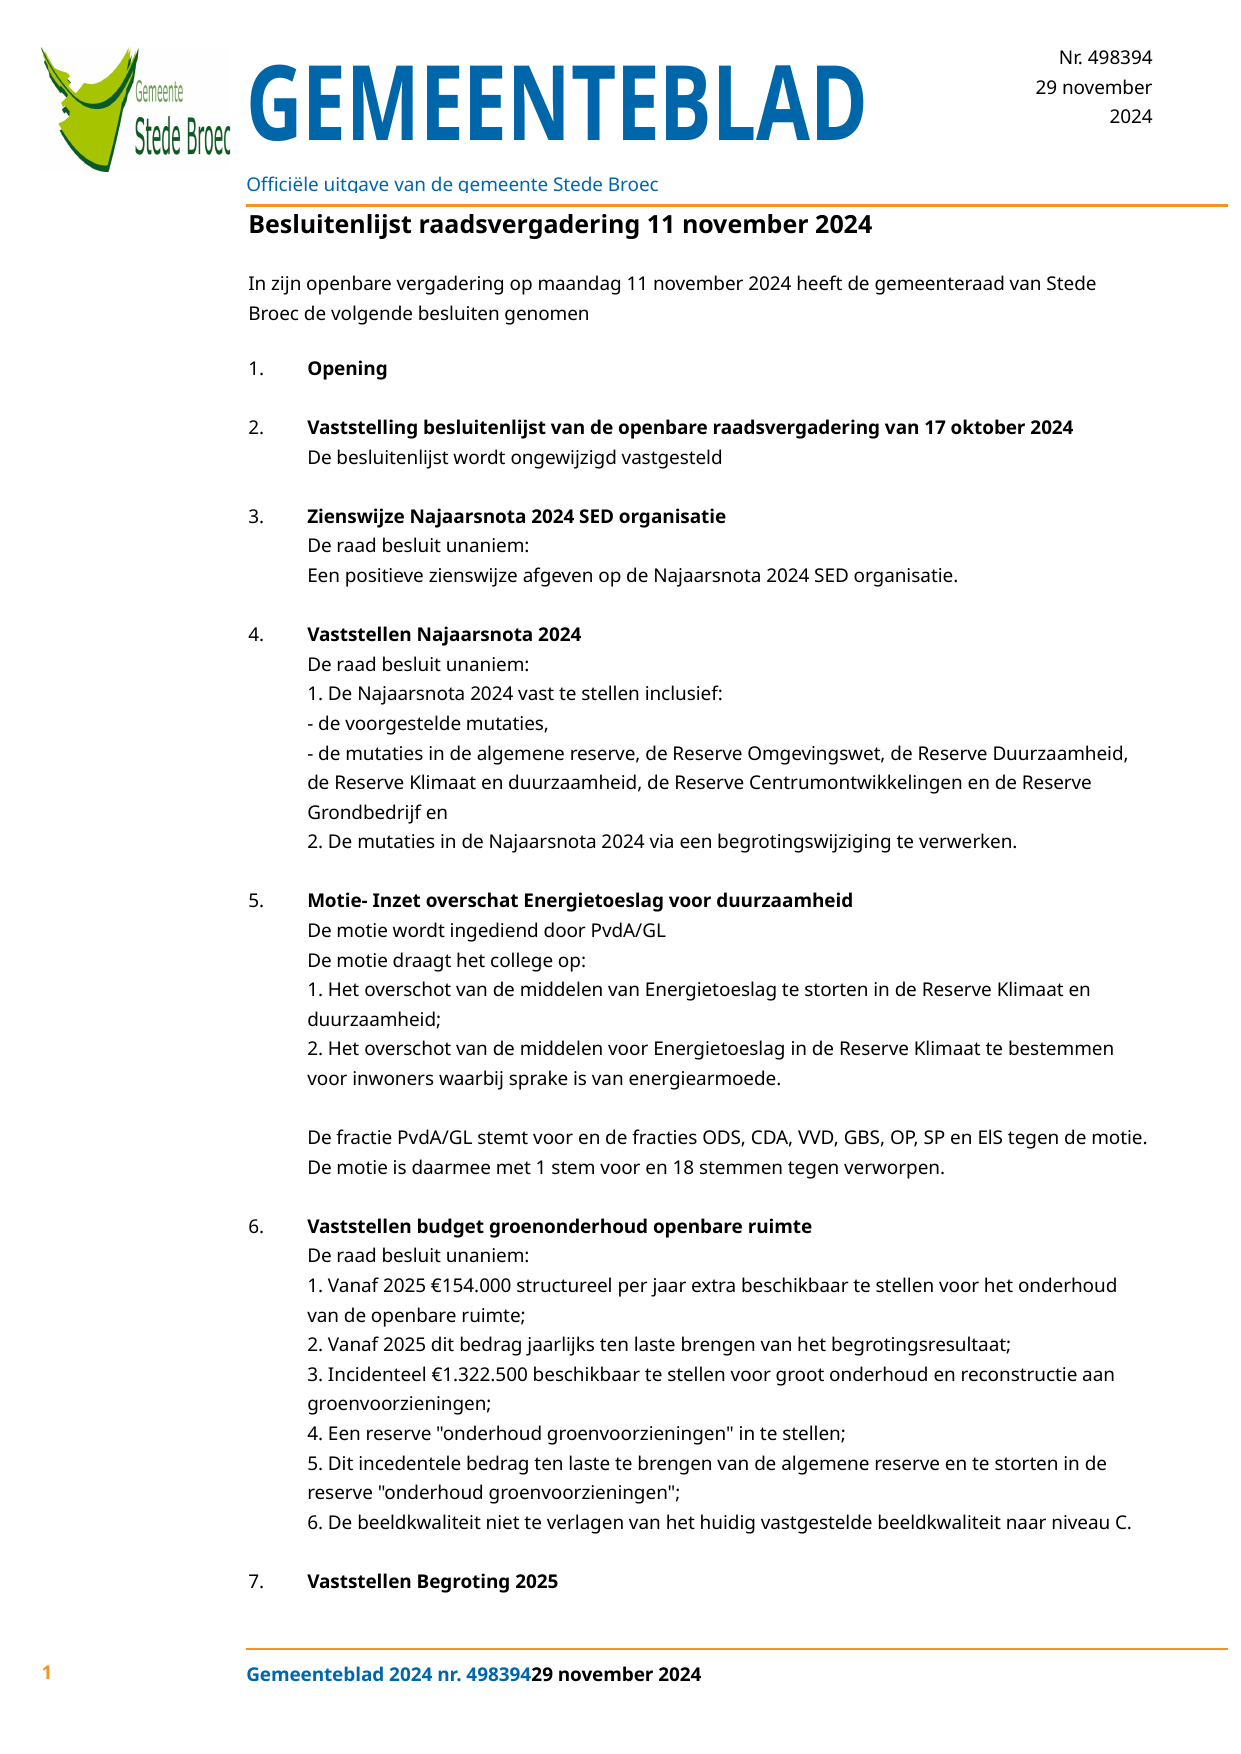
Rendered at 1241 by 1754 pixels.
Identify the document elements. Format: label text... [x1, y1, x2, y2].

list 1. De Najaarsnota 2024 vast te stellen inclusief: [248, 681, 1152, 706]
picture [41, 47, 231, 172]
list Vaststelling besluitenlijst van de openbare raadsvergadering van 17 oktober 2024 [248, 414, 1152, 440]
list 5. Dit incedentele bedrag ten laste te brengen van de algemene reserve en te storten in de reserve "onderhoud groenvoorzieningen"; [248, 1450, 1152, 1505]
list De motie wordt ingediend door PvdA/GL [248, 917, 1152, 943]
list De motie draagt het college op: [248, 947, 1152, 973]
text In zijn openbare vergadering op maandag 11 november 2024 heeft de gemeenteraad van Stede Broec de volgende besluiten genomen [248, 270, 1152, 326]
list - de voorgestelde mutaties, [248, 710, 1152, 736]
list 3. Incidenteel €1.322.500 beschikbaar te stellen voor groot onderhoud en reconstructie aan groenvoorzieningen; [248, 1361, 1152, 1416]
list - de mutaties in de algemene reserve, de Reserve Omgevingswet, de Reserve Duurzaamheid, de Reserve Klimaat en duurzaamheid, de Reserve Centrumontwikkelingen en de Reserve Grondbedrijf en [248, 740, 1152, 825]
list 6. De beeldkwaliteit niet te verlagen van het huidig vastgestelde beeldkwaliteit naar niveau C. [248, 1509, 1152, 1535]
list De raad besluit unaniem: [248, 1243, 1152, 1268]
list 4. Een reserve "onderhoud groenvoorzieningen" in te stellen; [248, 1420, 1152, 1446]
list 1. Vanaf 2025 €154.000 structureel per jaar extra beschikbaar te stellen voor het onderhoud van de openbare ruimte; [248, 1272, 1152, 1328]
list Een positieve zienswijze afgeven op de Najaarsnota 2024 SED organisatie. [248, 562, 1152, 588]
list 1. Het overschot van de middelen van Energietoeslag te storten in de Reserve Klimaat en duurzaamheid; [248, 976, 1152, 1032]
list De besluitenlijst wordt ongewijzigd vastgesteld [248, 444, 1152, 470]
list Vaststellen Najaarsnota 2024 [248, 621, 1152, 647]
list De fractie PvdA/GL stemt voor en de fracties ODS, CDA, VVD, GBS, OP, SP en ElS tegen de motie. De motie is daarmee met 1 stem voor en 18 stemmen tegen verworpen. [248, 1124, 1152, 1180]
list Zienswijze Najaarsnota 2024 SED organisatie [248, 503, 1152, 529]
list De raad besluit unaniem: [248, 651, 1152, 677]
list Vaststellen budget groenonderhoud openbare ruimte [248, 1213, 1152, 1239]
list 2. De mutaties in de Najaarsnota 2024 via een begrotingswijziging te verwerken. [248, 828, 1152, 854]
list Motie- Inzet overschat Energietoeslag voor duurzaamheid [248, 888, 1152, 913]
list 2. Vanaf 2025 dit bedrag jaarlijks ten laste brengen van het begrotingsresultaat; [248, 1331, 1152, 1357]
list De raad besluit unaniem: [248, 533, 1152, 558]
list 2. Het overschot van de middelen voor Energietoeslag in de Reserve Klimaat te bestemmen voor inwoners waarbij sprake is van energiearmoede. [248, 1036, 1152, 1091]
list Vaststellen Begroting 2025 [248, 1568, 1152, 1594]
text Besluitenlijst raadsvergadering 11 november 2024 [248, 207, 1152, 241]
list Opening [248, 355, 1152, 381]
